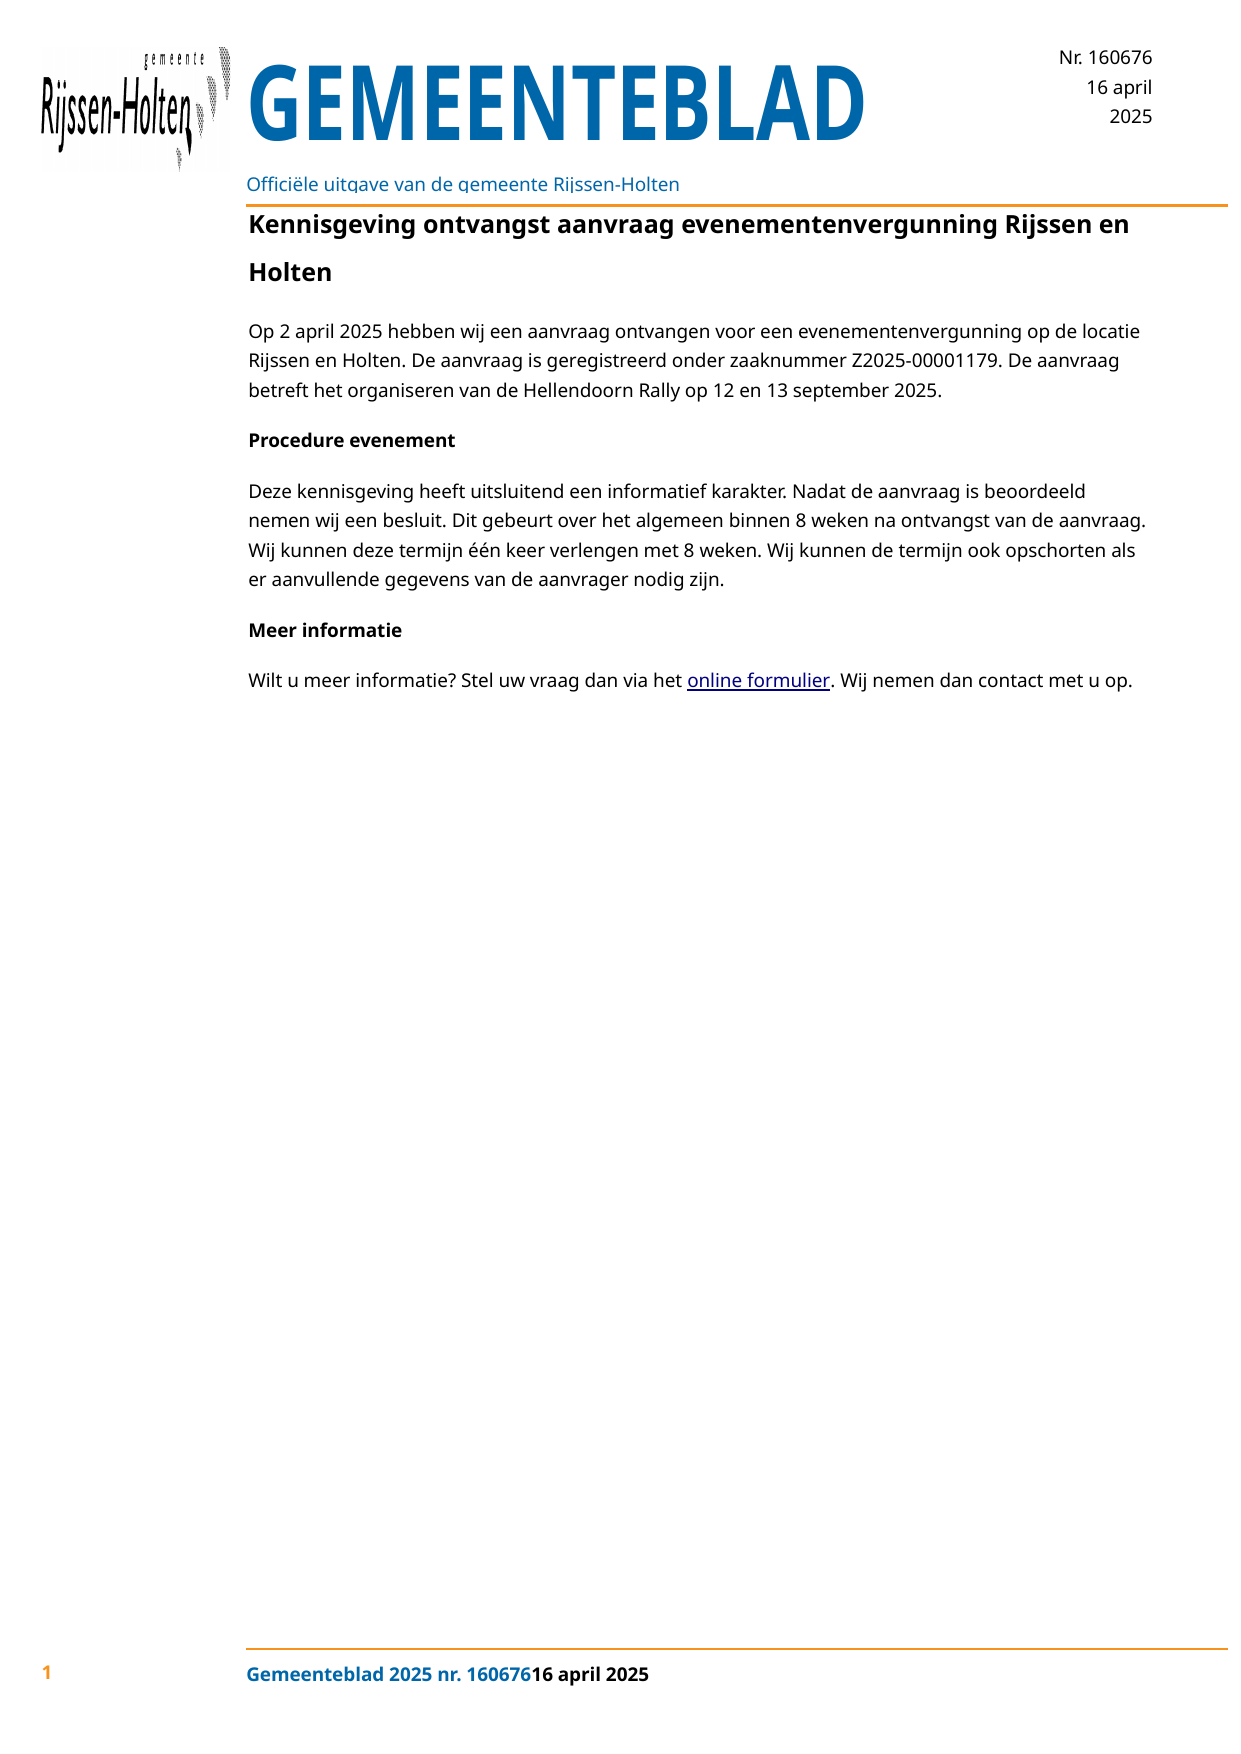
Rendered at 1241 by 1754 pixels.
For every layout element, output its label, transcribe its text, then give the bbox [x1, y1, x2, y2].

text Op 2 april 2025 hebben wij een aanvraag ontvangen voor een evenementenvergunning op de locatie Rijssen en Holten. De aanvraag is geregistreerd onder zaaknummer Z2025-00001179. De aanvraag betreft het organiseren van de Hellendoorn Rally op 12 en 13 september 2025. [248, 318, 1152, 403]
picture [41, 47, 231, 172]
text Wilt u meer informatie? Stel uw vraag dan via het online formulier. Wij nemen dan contact met u op. [248, 667, 1152, 693]
text Kennisgeving ontvangst aanvraag evenementenvergunning Rijssen en Holten [248, 207, 1152, 288]
text Procedure evenement [248, 427, 1152, 453]
text Deze kennisgeving heeft uitsluitend een informatief karakter. Nadat de aanvraag is beoordeeld nemen wij een besluit. Dit gebeurt over het algemeen binnen 8 weken na ontvangst van de aanvraag. Wij kunnen deze termijn één keer verlengen met 8 weken. Wij kunnen de termijn ook opschorten als er aanvullende gegevens van de aanvrager nodig zijn. [248, 478, 1152, 592]
text Meer informatie [248, 617, 1152, 643]
